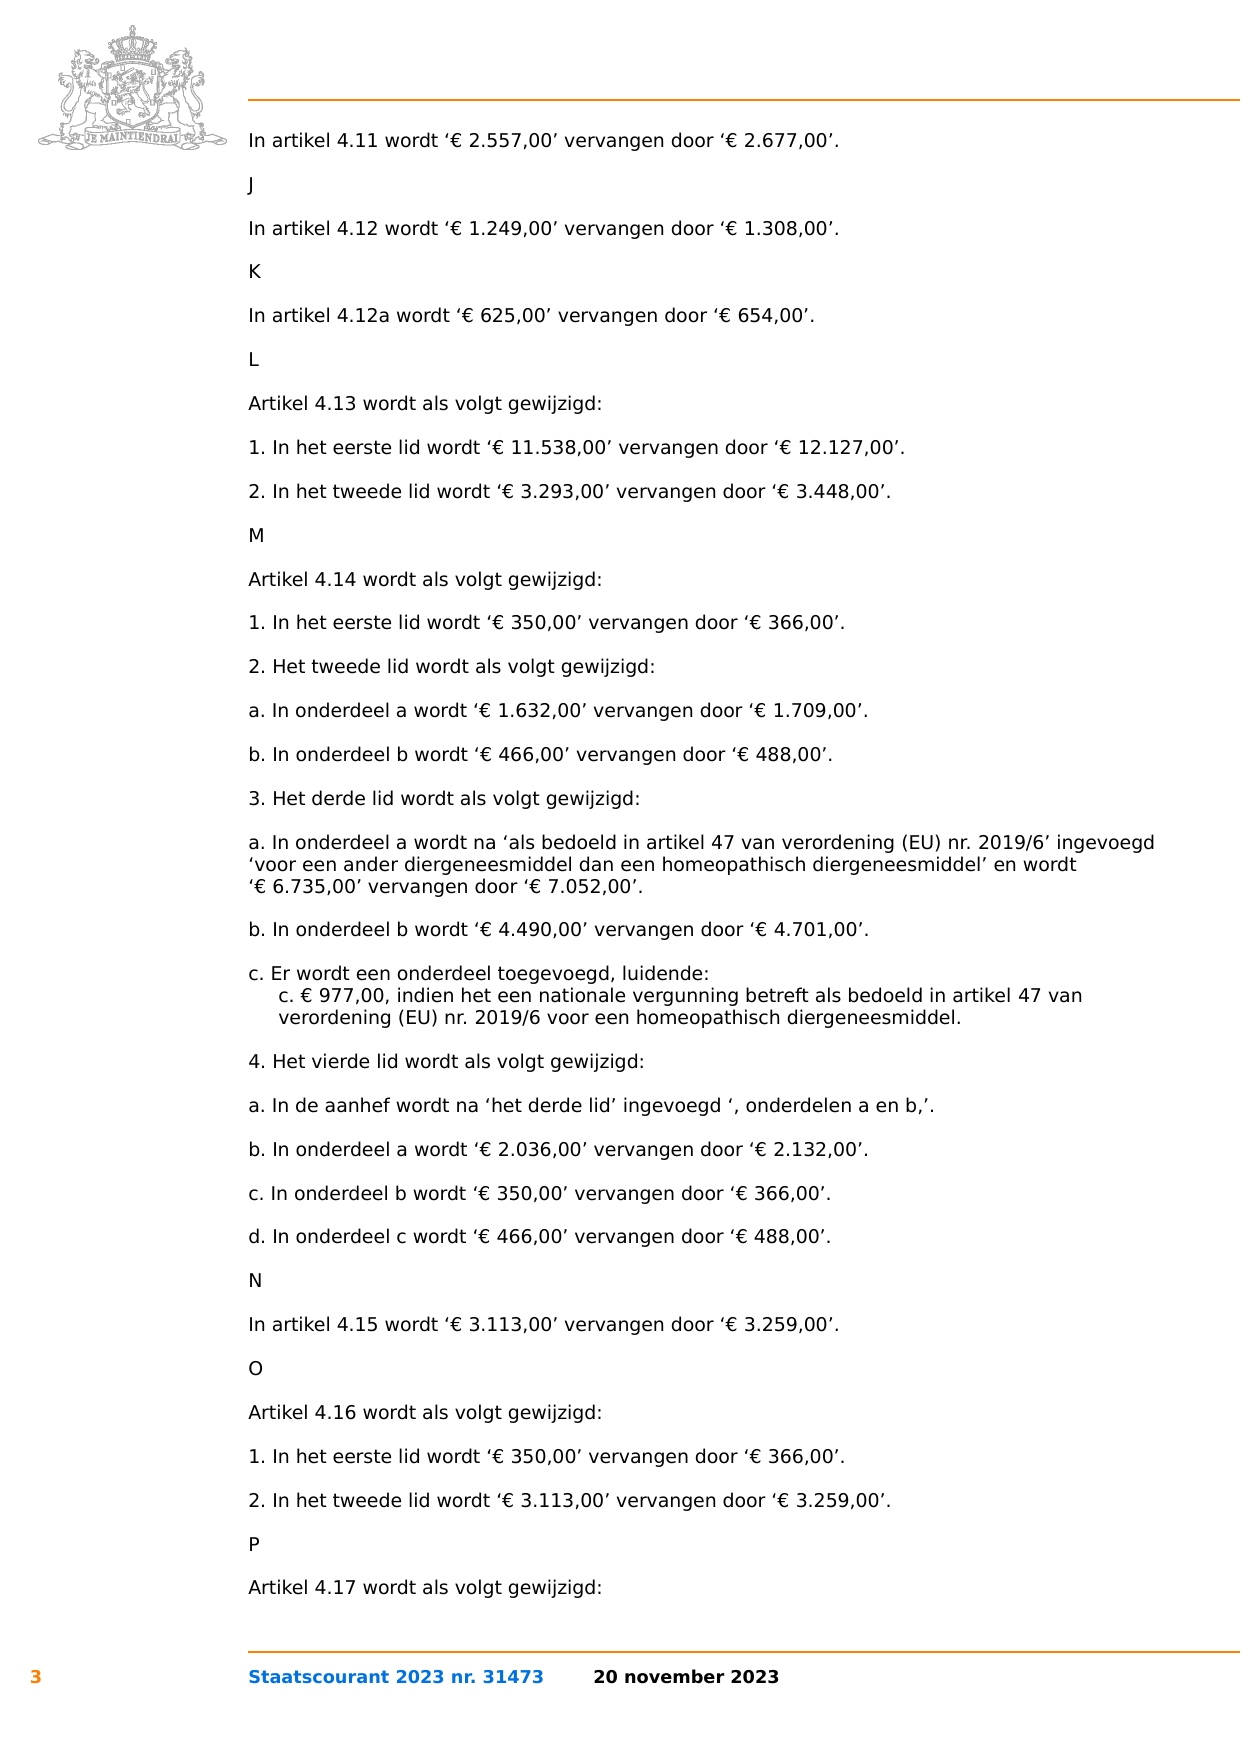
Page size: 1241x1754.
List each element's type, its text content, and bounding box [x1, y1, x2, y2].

text b. In onderdeel b wordt ‘€ 466,00’ vervangen door ‘€ 488,00’. [248, 744, 1163, 766]
picture [38, 25, 227, 150]
text 1. In het eerste lid wordt ‘€ 350,00’ vervangen door ‘€ 366,00’. [248, 612, 1163, 634]
text b. In onderdeel a wordt ‘€ 2.036,00’ vervangen door ‘€ 2.132,00’. [248, 1139, 1163, 1161]
text In artikel 4.11 wordt ‘€ 2.557,00’ vervangen door ‘€ 2.677,00’. [248, 130, 1163, 152]
text b. In onderdeel b wordt ‘€ 4.490,00’ vervangen door ‘€ 4.701,00’. [248, 919, 1163, 941]
text 1. In het eerste lid wordt ‘€ 11.538,00’ vervangen door ‘€ 12.127,00’. [248, 437, 1163, 459]
text 2. In het tweede lid wordt ‘€ 3.113,00’ vervangen door ‘€ 3.259,00’. [248, 1489, 1163, 1512]
text a. In de aanhef wordt na ‘het derde lid’ ingevoegd ‘, onderdelen a en b,’. [248, 1095, 1163, 1117]
text Artikel 4.13 wordt als volgt gewijzigd: [248, 393, 1163, 415]
text 2. Het tweede lid wordt als volgt gewijzigd: [248, 656, 1163, 678]
text L [248, 349, 1163, 371]
text a. In onderdeel a wordt na ‘als bedoeld in artikel 47 van verordening (EU) nr. 2019/6’ ingevoegd ‘voor een ander diergeneesmiddel dan een homeopathisch diergeneesmiddel’ en wordt ‘€ 6.735,00’ vervangen door ‘€ 7.052,00’. [248, 832, 1163, 897]
text a. In onderdeel a wordt ‘€ 1.632,00’ vervangen door ‘€ 1.709,00’. [248, 700, 1163, 722]
text J [248, 174, 1163, 196]
text K [248, 261, 1163, 283]
text O [248, 1358, 1163, 1380]
text c. Er wordt een onderdeel toegevoegd, luidende: [248, 963, 1163, 985]
text 3. Het derde lid wordt als volgt gewijzigd: [248, 788, 1163, 810]
text In artikel 4.12 wordt ‘€ 1.249,00’ vervangen door ‘€ 1.308,00’. [248, 218, 1163, 239]
text In artikel 4.15 wordt ‘€ 3.113,00’ vervangen door ‘€ 3.259,00’. [248, 1314, 1163, 1336]
text d. In onderdeel c wordt ‘€ 466,00’ vervangen door ‘€ 488,00’. [248, 1226, 1163, 1248]
text 2. In het tweede lid wordt ‘€ 3.293,00’ vervangen door ‘€ 3.448,00’. [248, 481, 1163, 503]
text 4. Het vierde lid wordt als volgt gewijzigd: [248, 1051, 1163, 1073]
text Artikel 4.17 wordt als volgt gewijzigd: [248, 1577, 1163, 1599]
text Artikel 4.16 wordt als volgt gewijzigd: [248, 1402, 1163, 1424]
text M [248, 524, 1163, 547]
text 1. In het eerste lid wordt ‘€ 350,00’ vervangen door ‘€ 366,00’. [248, 1446, 1163, 1468]
text P [248, 1533, 1163, 1555]
text Artikel 4.14 wordt als volgt gewijzigd: [248, 568, 1163, 590]
text N [248, 1270, 1163, 1292]
text c. In onderdeel b wordt ‘€ 350,00’ vervangen door ‘€ 366,00’. [248, 1183, 1163, 1204]
text In artikel 4.12a wordt ‘€ 625,00’ vervangen door ‘€ 654,00’. [248, 305, 1163, 327]
text c. € 977,00, indien het een nationale vergunning betreft als bedoeld in artikel 47 van verordening (EU) nr. 2019/6 voor een homeopathisch diergeneesmiddel. [278, 985, 1163, 1029]
